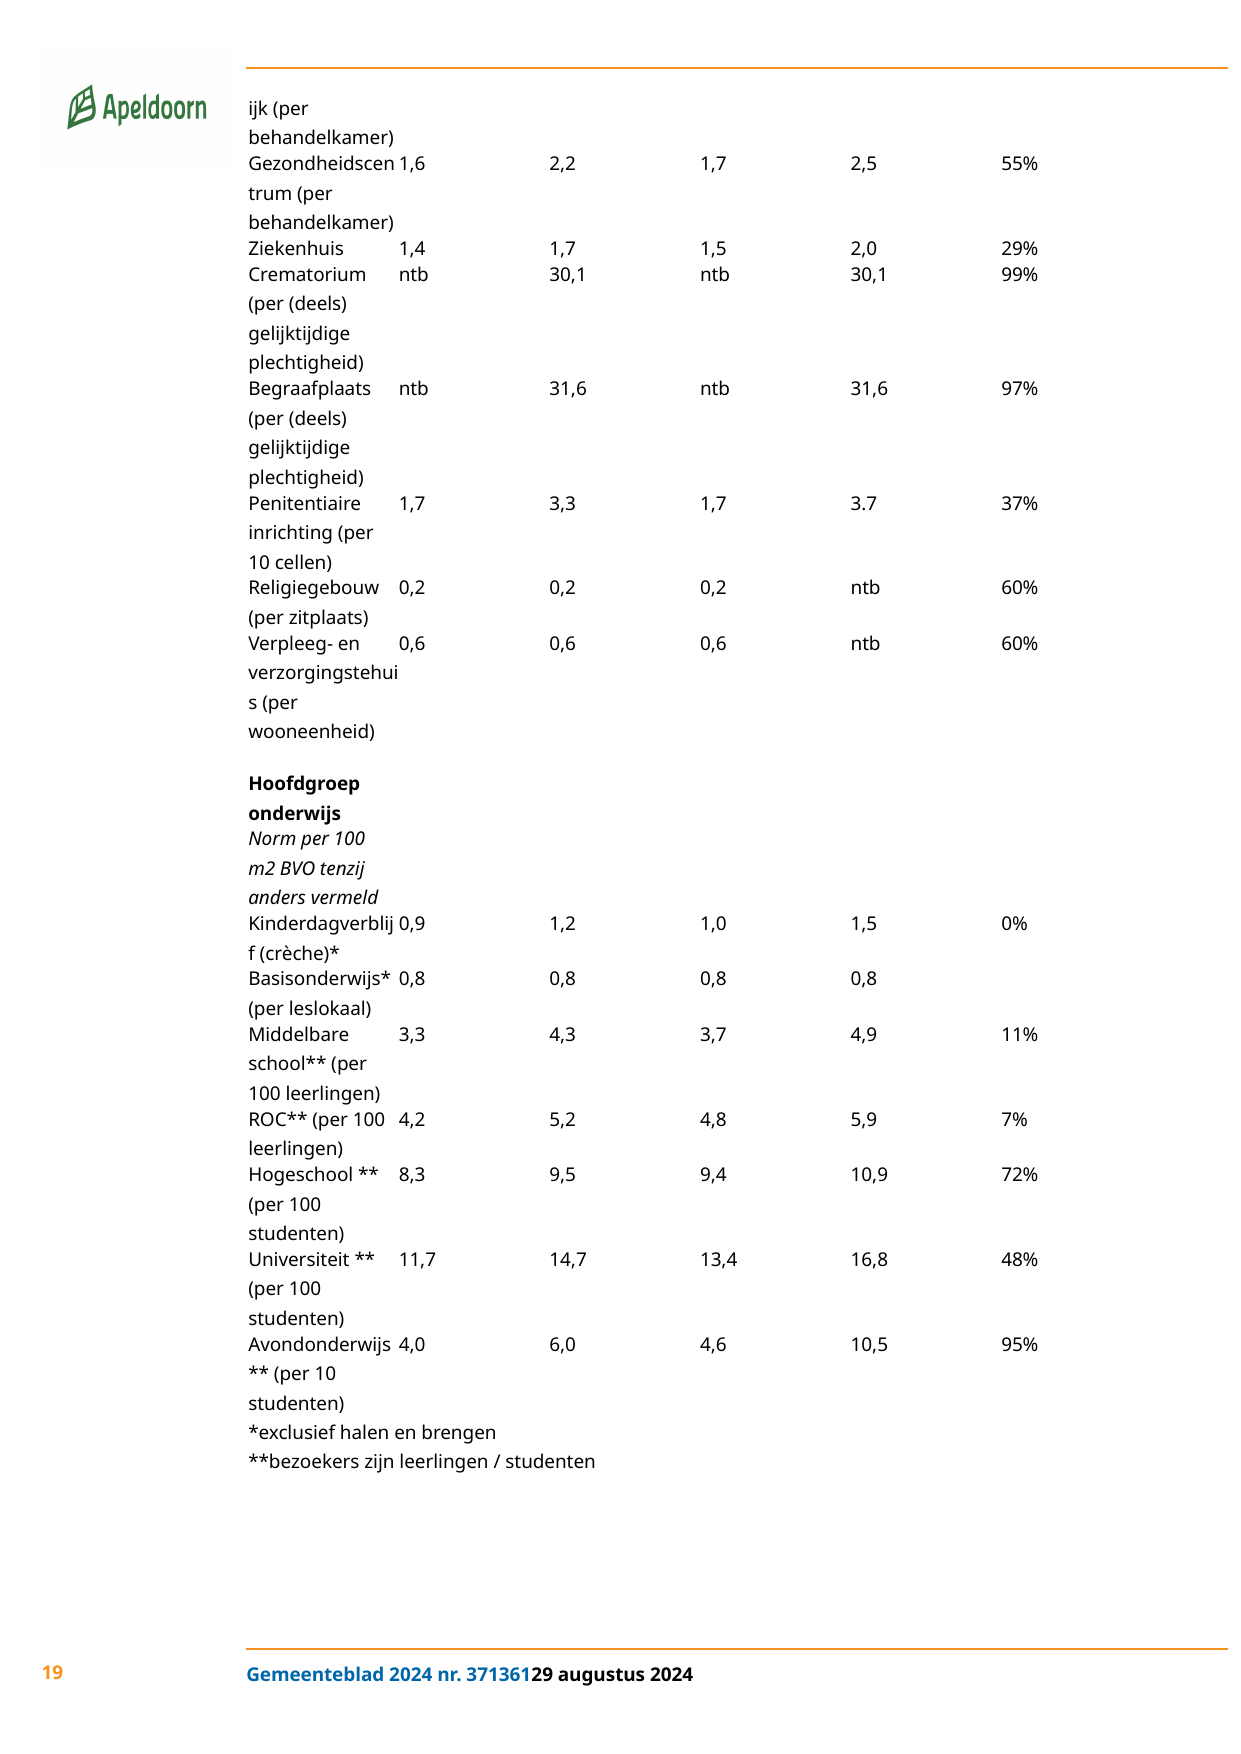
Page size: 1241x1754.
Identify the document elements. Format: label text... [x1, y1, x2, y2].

table_cell 3,3 [549, 490, 700, 574]
table_cell [850, 744, 1001, 770]
table_cell ntb [700, 375, 850, 490]
table_cell 1,2 [549, 910, 700, 966]
table_cell 5,2 [549, 1106, 700, 1161]
table_cell 97% [1001, 375, 1152, 490]
table_cell Middelbare school** (per 100 leerlingen) [248, 1021, 398, 1106]
table_cell [399, 825, 549, 910]
table_cell [1001, 744, 1152, 770]
table_cell [850, 825, 1001, 910]
table_cell 1,6 [399, 150, 549, 235]
table_cell ntb [399, 261, 549, 375]
table_cell 9,5 [549, 1161, 700, 1246]
table_cell 55% [1001, 150, 1152, 235]
table_cell ROC** (per 100 leerlingen) [248, 1106, 398, 1161]
table_cell 1,5 [850, 910, 1001, 966]
table_cell Norm per 100 m2 BVO tenzij anders vermeld [248, 825, 398, 910]
table_cell Begraafplaats (per (deels) gelijktijdige plechtigheid) [248, 375, 398, 490]
table_cell 0,6 [700, 630, 850, 744]
table_cell [549, 825, 700, 910]
table_cell 60% [1001, 630, 1152, 744]
table_cell [549, 770, 700, 825]
table_cell Gezondheidscentrum (per behandelkamer) [248, 150, 398, 235]
table_cell [1001, 770, 1152, 825]
table_cell [700, 825, 850, 910]
table_cell 4,8 [700, 1106, 850, 1161]
table_cell [1001, 966, 1152, 1021]
table_cell [850, 95, 1001, 150]
table_cell 31,6 [549, 375, 700, 490]
table_cell 13,4 [700, 1246, 850, 1331]
table_cell 7% [1001, 1106, 1152, 1161]
table_cell 72% [1001, 1161, 1152, 1246]
table_cell [248, 744, 398, 770]
table_cell 4,3 [549, 1021, 700, 1106]
table_cell 31,6 [850, 375, 1001, 490]
table_cell [399, 770, 549, 825]
table_cell 11,7 [399, 1246, 549, 1331]
table_cell 0,2 [700, 575, 850, 630]
table_cell [850, 770, 1001, 825]
table_cell [700, 95, 850, 150]
table_cell 3,3 [399, 1021, 549, 1106]
table_cell 0,6 [399, 630, 549, 744]
table_cell 1,7 [700, 490, 850, 574]
table_cell [700, 770, 850, 825]
table_cell 0,8 [399, 966, 549, 1021]
table_cell 5,9 [850, 1106, 1001, 1161]
table_cell [700, 744, 850, 770]
table_cell 3.7 [850, 490, 1001, 574]
table_cell 99% [1001, 261, 1152, 375]
table_cell 2,2 [549, 150, 700, 235]
table_cell 4,2 [399, 1106, 549, 1161]
table_cell 16,8 [850, 1246, 1001, 1331]
table_cell 4,9 [850, 1021, 1001, 1106]
table_cell 0,9 [399, 910, 549, 966]
table_cell [1001, 95, 1152, 150]
table_cell Avondonderwijs** (per 10 studenten) [248, 1331, 398, 1416]
table_cell 2,0 [850, 235, 1001, 261]
table_cell 10,5 [850, 1331, 1001, 1416]
table_cell [399, 95, 549, 150]
table_cell 14,7 [549, 1246, 700, 1331]
table_cell 11% [1001, 1021, 1152, 1106]
table_cell 1,7 [700, 150, 850, 235]
table_cell Verpleeg- en verzorgingstehuis (per wooneenheid) [248, 630, 398, 744]
table_cell 2,5 [850, 150, 1001, 235]
table_cell Ziekenhuis [248, 235, 398, 261]
table_cell ntb [850, 630, 1001, 744]
table_cell ijk (per behandelkamer) [248, 95, 398, 150]
table_cell 0,8 [700, 966, 850, 1021]
table_cell 1,0 [700, 910, 850, 966]
table_cell 6,0 [549, 1331, 700, 1416]
table_cell 30,1 [850, 261, 1001, 375]
table_cell 3,7 [700, 1021, 850, 1106]
table_cell 0,6 [549, 630, 700, 744]
table_cell ntb [850, 575, 1001, 630]
table_cell Crematorium (per (deels) gelijktijdige plechtigheid) [248, 261, 398, 375]
table_cell 60% [1001, 575, 1152, 630]
table_cell 8,3 [399, 1161, 549, 1246]
text *exclusief halen en brengen [248, 1419, 1152, 1445]
table_cell Religiegebouw (per zitplaats) [248, 575, 398, 630]
table_cell Basisonderwijs* (per leslokaal) [248, 966, 398, 1021]
table_cell 0,8 [850, 966, 1001, 1021]
table_cell 1,7 [399, 490, 549, 574]
table_cell 29% [1001, 235, 1152, 261]
table_cell 30,1 [549, 261, 700, 375]
table_cell [549, 95, 700, 150]
table_cell 1,4 [399, 235, 549, 261]
table_cell 10,9 [850, 1161, 1001, 1246]
table_cell ntb [700, 261, 850, 375]
table_cell [1001, 825, 1152, 910]
table_cell 0,2 [549, 575, 700, 630]
table_cell Hogeschool ** (per 100 studenten) [248, 1161, 398, 1246]
table_cell 1,7 [549, 235, 700, 261]
table_cell 0,8 [549, 966, 700, 1021]
text **bezoekers zijn leerlingen / studenten [248, 1449, 1152, 1474]
table_cell Penitentiaire inrichting (per 10 cellen) [248, 490, 398, 574]
table_cell 95% [1001, 1331, 1152, 1416]
table_cell 9,4 [700, 1161, 850, 1246]
table_cell Hoofdgroep onderwijs [248, 770, 398, 825]
table_cell 37% [1001, 490, 1152, 574]
table_cell Universiteit ** (per 100 studenten) [248, 1246, 398, 1331]
table_cell [399, 744, 549, 770]
table_cell 4,0 [399, 1331, 549, 1416]
table_cell 48% [1001, 1246, 1152, 1331]
table_cell ntb [399, 375, 549, 490]
picture [41, 47, 231, 172]
table_cell 0,2 [399, 575, 549, 630]
table_cell 0% [1001, 910, 1152, 966]
table_cell 1,5 [700, 235, 850, 261]
table_cell Kinderdagverblijf (crèche)* [248, 910, 398, 966]
table_cell 4,6 [700, 1331, 850, 1416]
table_cell [549, 744, 700, 770]
